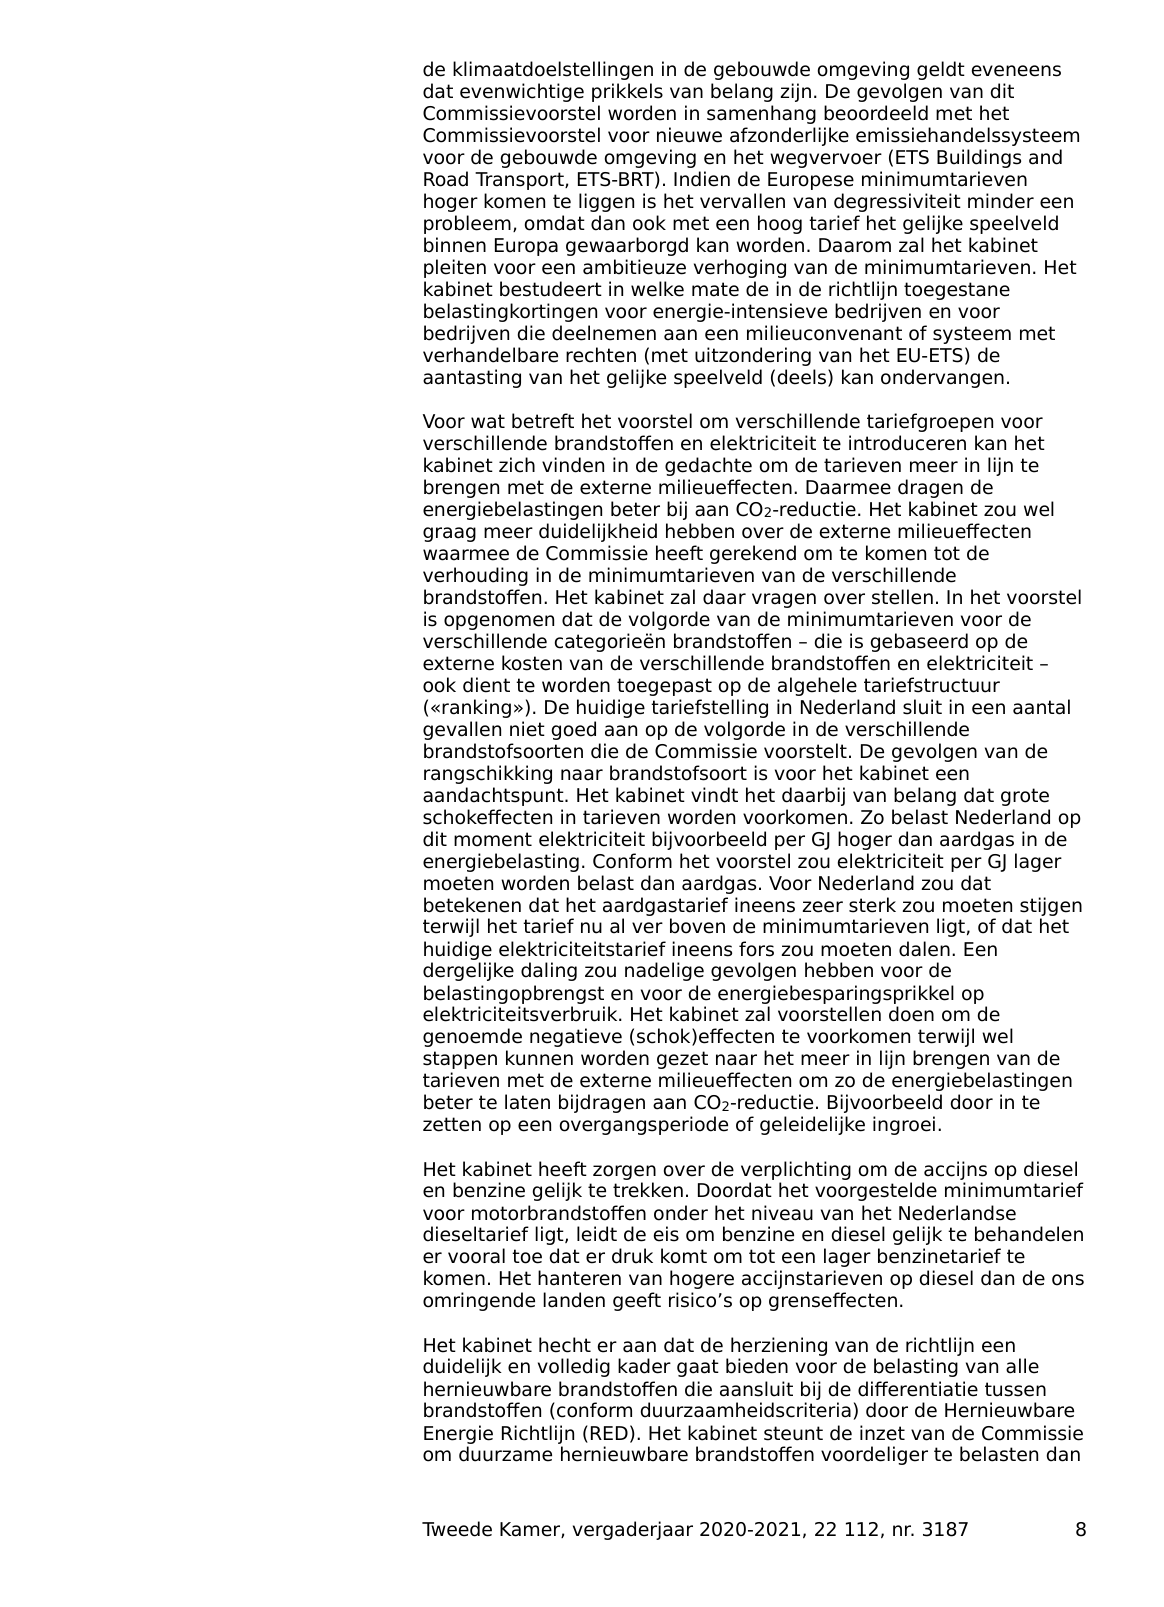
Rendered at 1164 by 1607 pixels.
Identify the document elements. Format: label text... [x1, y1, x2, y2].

text de klimaatdoelstellingen in de gebouwde omgeving geldt eveneens dat evenwichtige prikkels van belang zijn. De gevolgen van dit Commissievoorstel worden in samenhang beoordeeld met het Commissievoorstel voor nieuwe afzonderlijke emissiehandelssysteem voor de gebouwde omgeving en het wegvervoer (ETS Buildings and Road Transport, ETS-BRT). Indien de Europese minimumtarieven hoger komen te liggen is het vervallen van degressiviteit minder een probleem, omdat dan ook met een hoog tarief het gelijke speelveld binnen Europa gewaarborgd kan worden. Daarom zal het kabinet pleiten voor een ambitieuze verhoging van de minimumtarieven. Het kabinet bestudeert in welke mate de in de richtlijn toegestane belastingkortingen voor energie-intensieve bedrijven en voor bedrijven die deelnemen aan een milieuconvenant of systeem met verhandelbare rechten (met uitzondering van het EU-ETS) de aantasting van het gelijke speelveld (deels) kan ondervangen. [422, 59, 1087, 389]
text Het kabinet hecht er aan dat de herziening van de richtlijn een duidelijk en volledig kader gaat bieden voor de belasting van alle hernieuwbare brandstoffen die aansluit bij de differentiatie tussen brandstoffen (conform duurzaamheidscriteria) door de Hernieuwbare Energie Richtlijn (RED). Het kabinet steunt de inzet van de Commissie om duurzame hernieuwbare brandstoffen voordeliger te belasten dan [422, 1334, 1087, 1466]
text Voor wat betreft het voorstel om verschillende tariefgroepen voor verschillende brandstoffen en elektriciteit te introduceren kan het kabinet zich vinden in de gedachte om de tarieven meer in lijn te brengen met de externe milieueffecten. Daarmee dragen de energiebelastingen beter bij aan CO2-reductie. Het kabinet zou wel graag meer duidelijkheid hebben over de externe milieueffecten waarmee de Commissie heeft gerekend om te komen tot de verhouding in de minimumtarieven van de verschillende brandstoffen. Het kabinet zal daar vragen over stellen. In het voorstel is opgenomen dat de volgorde van de minimumtarieven voor de verschillende categorieën brandstoffen – die is gebaseerd op de externe kosten van de verschillende brandstoffen en elektriciteit – ook dient te worden toegepast op de algehele tariefstructuur («ranking»). De huidige tariefstelling in Nederland sluit in een aantal gevallen niet goed aan op de volgorde in de verschillende brandstofsoorten die de Commissie voorstelt. De gevolgen van de rangschikking naar brandstofsoort is voor het kabinet een aandachtspunt. Het kabinet vindt het daarbij van belang dat grote schokeffecten in tarieven worden voorkomen. Zo belast Nederland op dit moment elektriciteit bijvoorbeeld per GJ hoger dan aardgas in de energiebelasting. Conform het voorstel zou elektriciteit per GJ lager moeten worden belast dan aardgas. Voor Nederland zou dat betekenen dat het aardgastarief ineens zeer sterk zou moeten stijgen terwijl het tarief nu al ver boven de minimumtarieven ligt, of dat het huidige elektriciteitstarief ineens fors zou moeten dalen. Een dergelijke daling zou nadelige gevolgen hebben voor de belastingopbrengst en voor de energiebesparingsprikkel op elektriciteitsverbruik. Het kabinet zal voorstellen doen om de genoemde negatieve (schok)effecten te voorkomen terwijl wel stappen kunnen worden gezet naar het meer in lijn brengen van de tarieven met de externe milieueffecten om zo de energiebelastingen beter te laten bijdragen aan CO2-reductie. Bijvoorbeeld door in te zetten op een overgangsperiode of geleidelijke ingroei. [422, 411, 1087, 1136]
text Het kabinet heeft zorgen over de verplichting om de accijns op diesel en benzine gelijk te trekken. Doordat het voorgestelde minimumtarief voor motorbrandstoffen onder het niveau van het Nederlandse dieseltarief ligt, leidt de eis om benzine en diesel gelijk te behandelen er vooral toe dat er druk komt om tot een lager benzinetarief te komen. Het hanteren van hogere accijnstarieven op diesel dan de ons omringende landen geeft risico’s op grenseffecten. [422, 1158, 1087, 1312]
